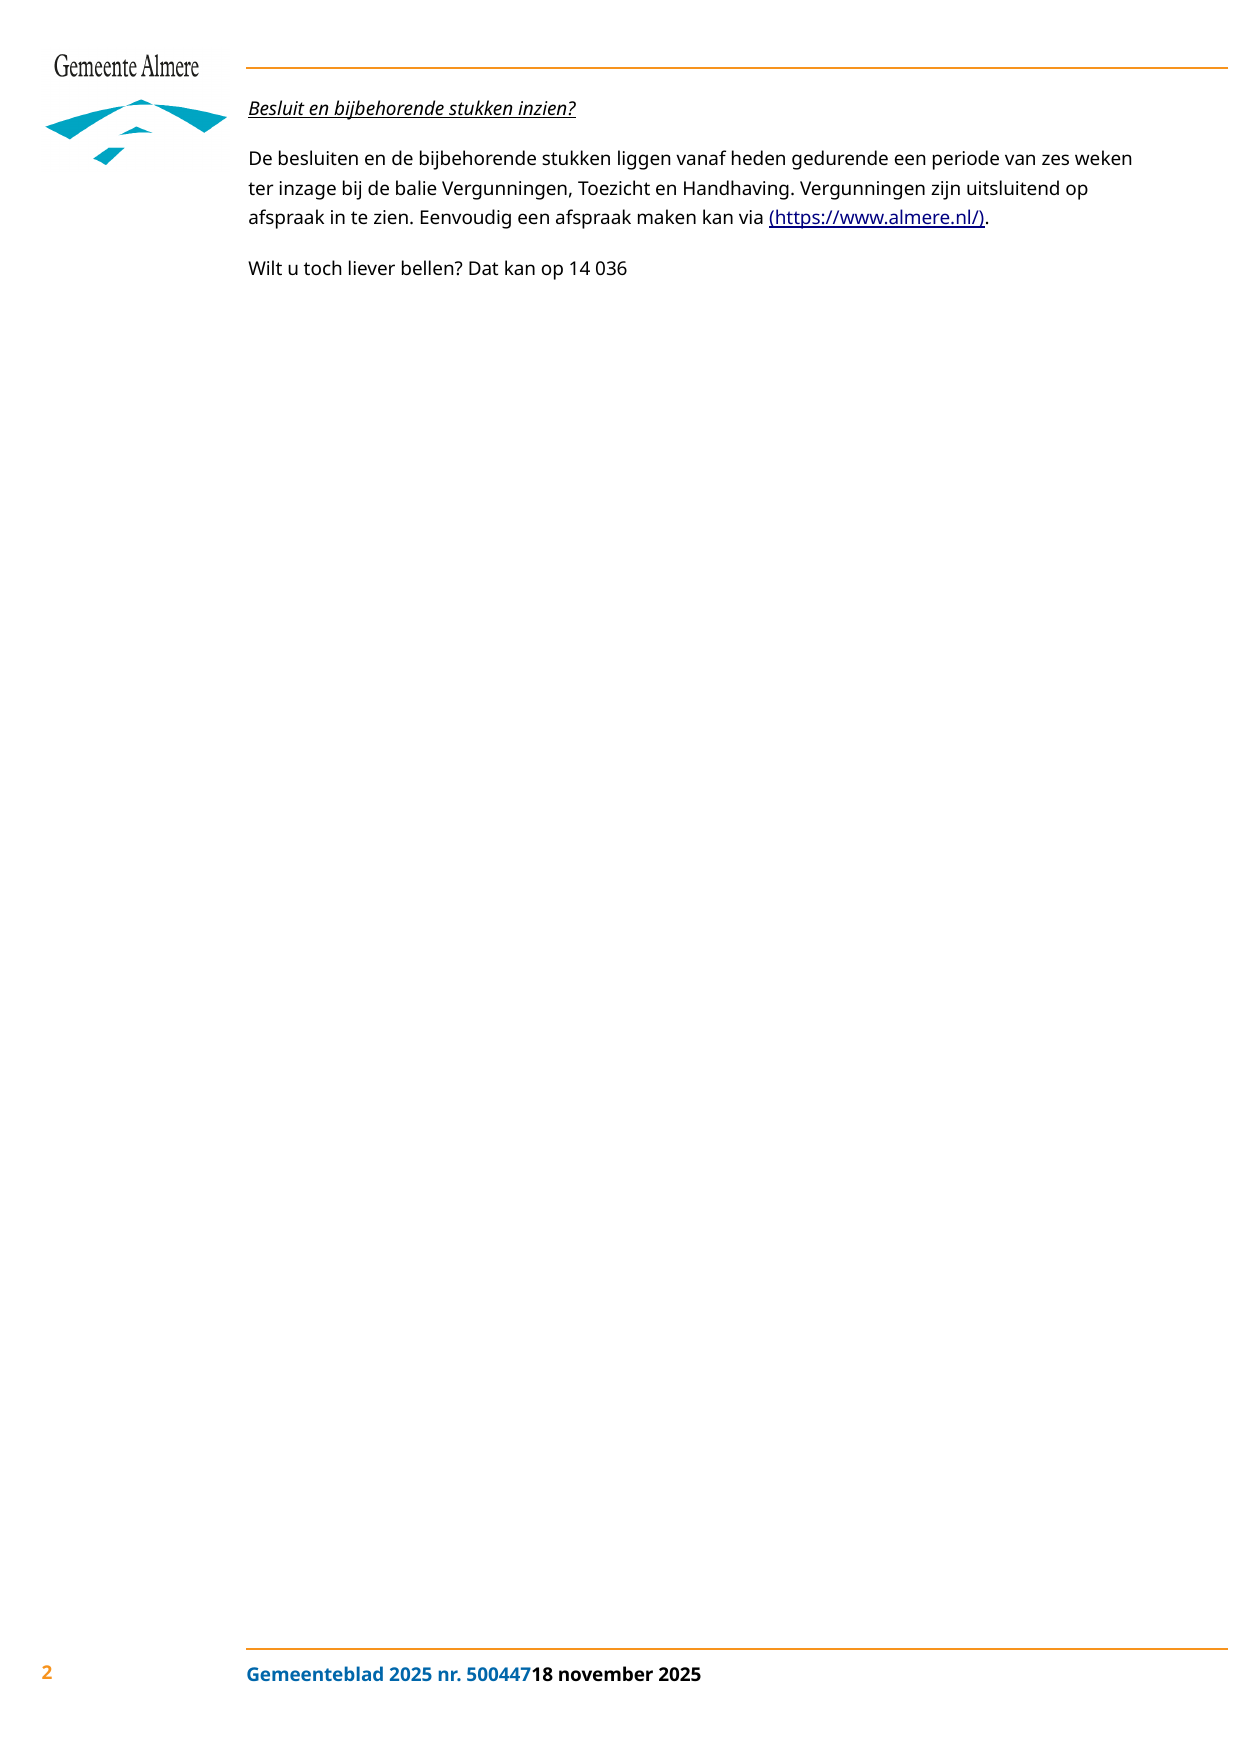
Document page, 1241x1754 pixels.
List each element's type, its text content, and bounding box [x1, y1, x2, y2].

text Wilt u toch liever bellen? Dat kan op 14 036 [248, 255, 1152, 281]
text De besluiten en de bijbehorende stukken liggen vanaf heden gedurende een periode van zes weken ter inzage bij de balie Vergunningen, Toezicht en Handhaving. Vergunningen zijn uitsluitend op afspraak in te zien. Eenvoudig een afspraak maken kan via (https://www.almere.nl/). [248, 145, 1152, 230]
picture [41, 47, 231, 172]
text Besluit en bijbehorende stukken inzien? [248, 95, 1152, 121]
